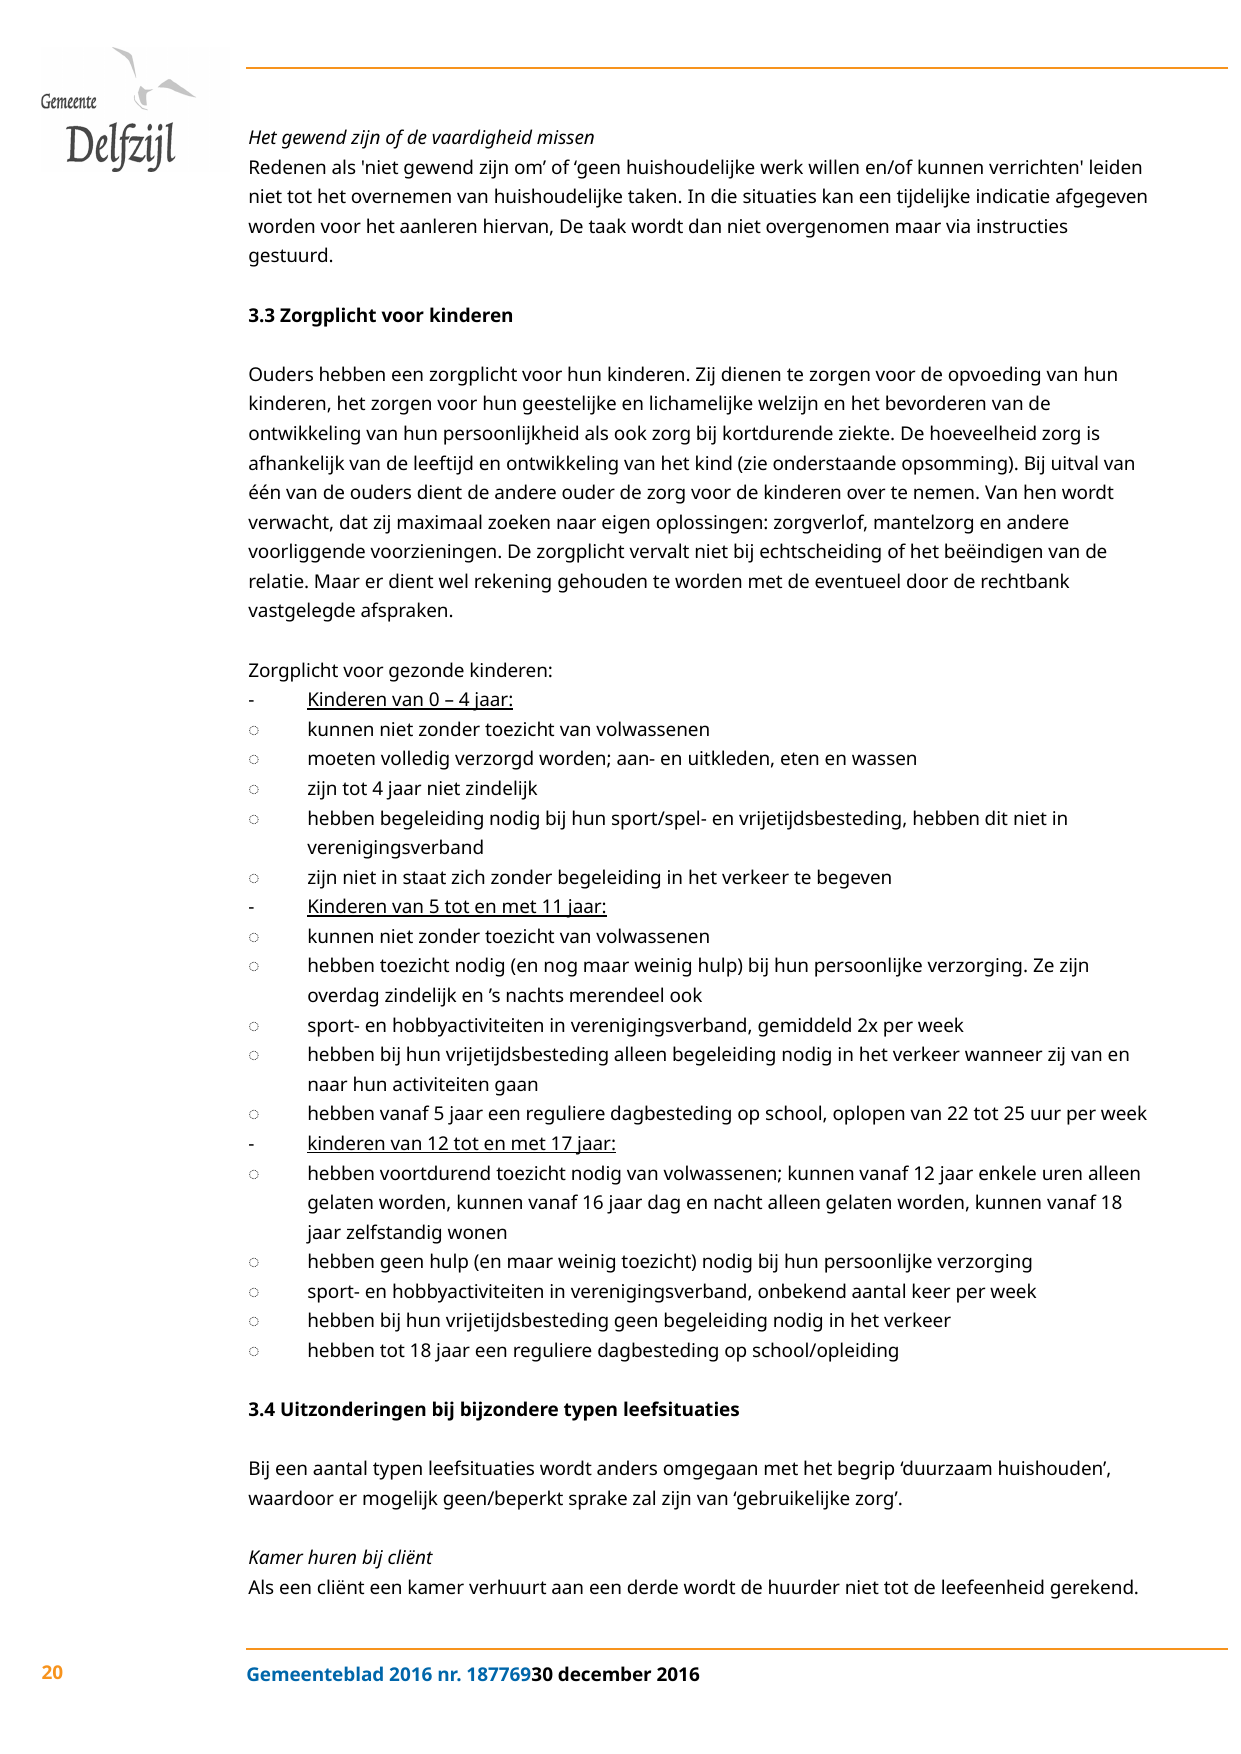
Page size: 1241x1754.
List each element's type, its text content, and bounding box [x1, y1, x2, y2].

list hebben tot 18 jaar een reguliere dagbesteding op school/opleiding [248, 1337, 1152, 1363]
text Bij een aantal typen leefsituaties wordt anders omgegaan met het begrip ‘duurzaam huishouden’, waardoor er mogelijk geen/beperkt sprake zal zijn van ‘gebruikelijke zorg’. [248, 1456, 1152, 1511]
list hebben voortdurend toezicht nodig van volwassenen; kunnen vanaf 12 jaar enkele uren alleen gelaten worden, kunnen vanaf 16 jaar dag en nacht alleen gelaten worden, kunnen vanaf 18 jaar zelfstandig wonen [248, 1160, 1152, 1245]
text Redenen als 'niet gewend zijn om’ of ‘geen huishoudelijke werk willen en/of kunnen verrichten' leiden niet tot het overnemen van huishoudelijke taken. In die situaties kan een tijdelijke indicatie afgegeven worden voor het aanleren hiervan, De taak wordt dan niet overgenomen maar via instructies gestuurd. [248, 154, 1152, 268]
text Kamer huren bij cliënt [248, 1544, 1152, 1570]
list zijn niet in staat zich zonder begeleiding in het verkeer te begeven [248, 864, 1152, 890]
list hebben toezicht nodig (en nog maar weinig hulp) bij hun persoonlijke verzorging. Ze zijn overdag zindelijk en ’s nachts merendeel ook [248, 953, 1152, 1008]
text Als een cliënt een kamer verhuurt aan een derde wordt de huurder niet tot de leefeenheid gerekend. [248, 1574, 1152, 1600]
list hebben vanaf 5 jaar een reguliere dagbesteding op school, oplopen van 22 tot 25 uur per week [248, 1101, 1152, 1126]
list Kinderen van 5 tot en met 11 jaar: [248, 893, 1152, 919]
text Het gewend zijn of de vaardigheid missen [248, 124, 1152, 150]
list kunnen niet zonder toezicht van volwassenen [248, 716, 1152, 742]
list sport- en hobbyactiviteiten in verenigingsverband, onbekend aantal keer per week [248, 1278, 1152, 1304]
list hebben bij hun vrijetijdsbesteding alleen begeleiding nodig in het verkeer wanneer zij van en naar hun activiteiten gaan [248, 1041, 1152, 1097]
list zijn tot 4 jaar niet zindelijk [248, 775, 1152, 801]
list hebben geen hulp (en maar weinig toezicht) nodig bij hun persoonlijke verzorging [248, 1248, 1152, 1274]
picture [41, 47, 231, 172]
list hebben bij hun vrijetijdsbesteding geen begeleiding nodig in het verkeer [248, 1308, 1152, 1333]
text 3.3 Zorgplicht voor kinderen [248, 302, 1152, 328]
list kinderen van 12 tot en met 17 jaar: [248, 1130, 1152, 1156]
text 3.4 Uitzonderingen bij bijzondere typen leefsituaties [248, 1396, 1152, 1422]
list sport- en hobbyactiviteiten in verenigingsverband, gemiddeld 2x per week [248, 1012, 1152, 1038]
list hebben begeleiding nodig bij hun sport/spel- en vrijetijdsbesteding, hebben dit niet in verenigingsverband [248, 805, 1152, 860]
text Zorgplicht voor gezonde kinderen: [248, 657, 1152, 683]
list kunnen niet zonder toezicht van volwassenen [248, 923, 1152, 949]
list Kinderen van 0 – 4 jaar: [248, 686, 1152, 712]
list moeten volledig verzorgd worden; aan- en uitkleden, eten en wassen [248, 746, 1152, 771]
text Ouders hebben een zorgplicht voor hun kinderen. Zij dienen te zorgen voor de opvoeding van hun kinderen, het zorgen voor hun geestelijke en lichamelijke welzijn en het bevorderen van de ontwikkeling van hun persoonlijkheid als ook zorg bij kortdurende ziekte. De hoeveelheid zorg is afhankelijk van de leeftijd en ontwikkeling van het kind (zie onderstaande opsomming). Bij uitval van één van de ouders dient de andere ouder de zorg voor de kinderen over te nemen. Van hen wordt verwacht, dat zij maximaal zoeken naar eigen oplossingen: zorgverlof, mantelzorg en andere voorliggende voorzieningen. De zorgplicht vervalt niet bij echtscheiding of het beëindigen van de relatie. Maar er dient wel rekening gehouden te worden met de eventueel door de rechtbank vastgelegde afspraken. [248, 361, 1152, 623]
